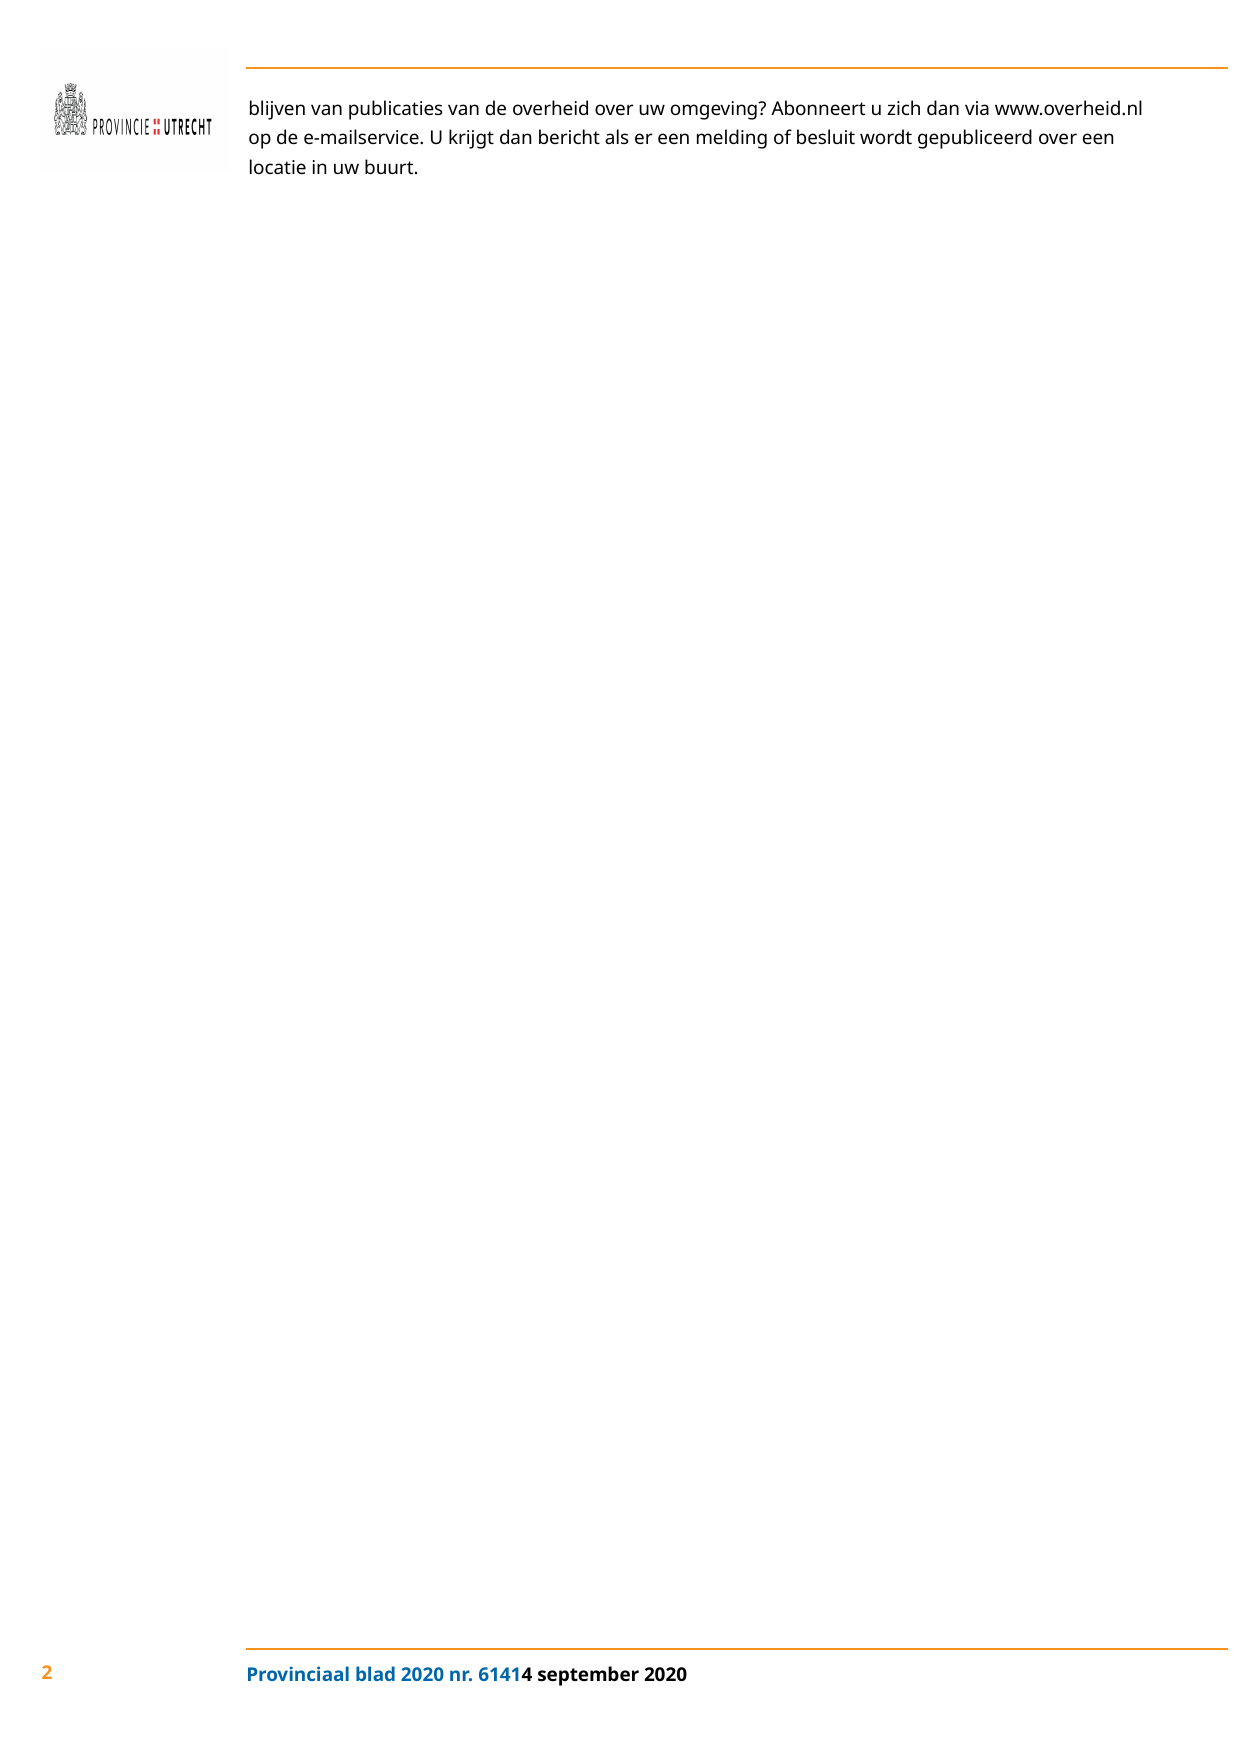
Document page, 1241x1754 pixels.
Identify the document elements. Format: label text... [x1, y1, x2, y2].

text blijven van publicaties van de overheid over uw omgeving? Abonneert u zich dan via www.overheid.nl op de e-mailservice. U krijgt dan bericht als er een melding of besluit wordt gepubliceerd over een locatie in uw buurt. [248, 95, 1152, 180]
picture [41, 47, 231, 172]
